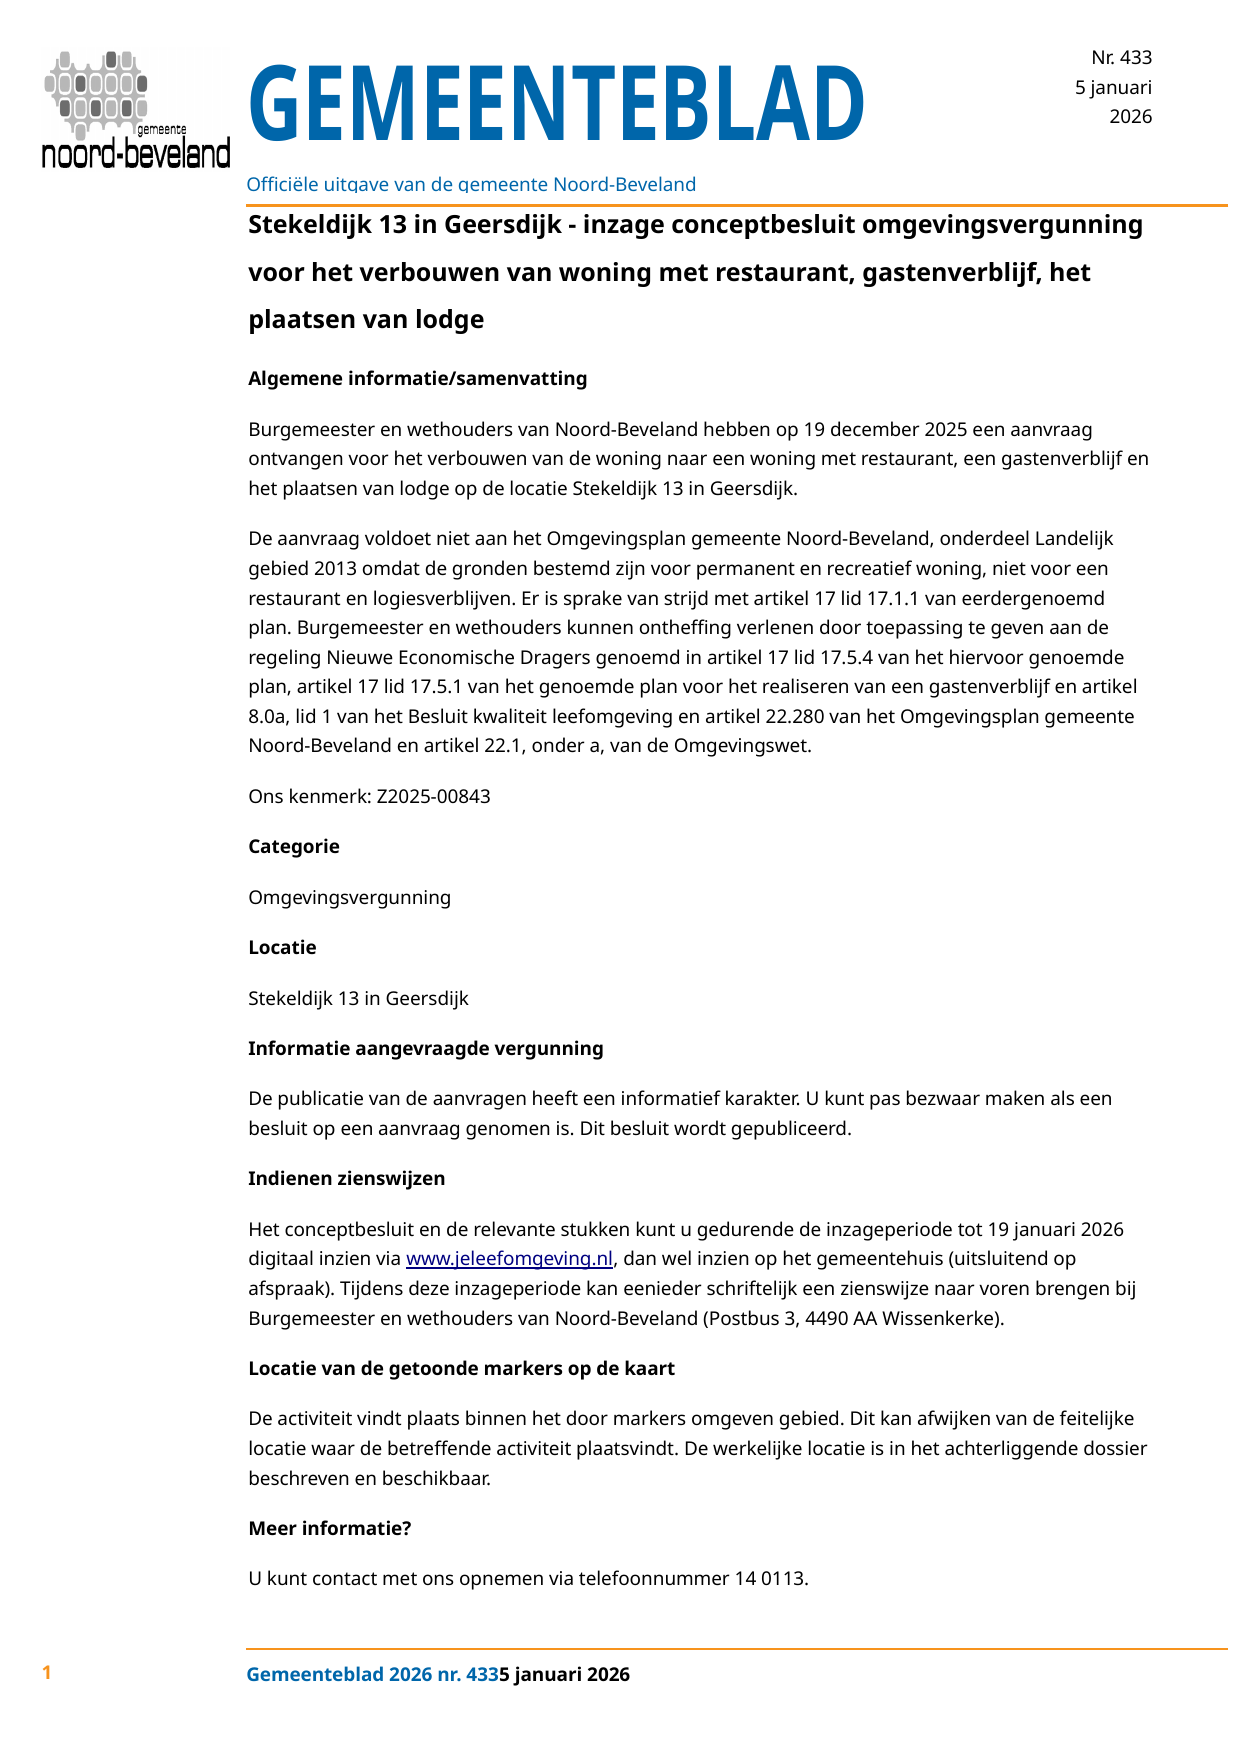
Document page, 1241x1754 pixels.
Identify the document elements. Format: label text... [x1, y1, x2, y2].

text Burgemeester en wethouders van Noord-Beveland hebben op 19 december 2025 een aanvraag ontvangen voor het verbouwen van de woning naar een woning met restaurant, een gastenverblijf en het plaatsen van lodge op de locatie Stekeldijk 13 in Geersdijk. [248, 416, 1152, 501]
text De publicatie van de aanvragen heeft een informatief karakter. U kunt pas bezwaar maken als een besluit op een aanvraag genomen is. Dit besluit wordt gepubliceerd. [248, 1086, 1152, 1141]
text Omgevingsvergunning [248, 884, 1152, 909]
text De activiteit vindt plaats binnen het door markers omgeven gebied. Dit kan afwijken van de feitelijke locatie waar de betreffende activiteit plaatsvindt. De werkelijke locatie is in het achterliggende dossier beschreven en beschikbaar. [248, 1406, 1152, 1490]
picture [41, 47, 231, 172]
text Indienen zienswijzen [248, 1166, 1152, 1191]
text Ons kenmerk: Z2025-00843 [248, 783, 1152, 809]
text Het conceptbesluit en de relevante stukken kunt u gedurende de inzageperiode tot 19 januari 2026 digitaal inzien via www.jeleefomgeving.nl, dan wel inzien op het gemeentehuis (uitsluitend op afspraak). Tijdens deze inzageperiode kan eenieder schriftelijk een zienswijze naar voren brengen bij Burgemeester en wethouders van Noord-Beveland (Postbus 3, 4490 AA Wissenkerke). [248, 1216, 1152, 1330]
text Stekeldijk 13 in Geersdijk [248, 985, 1152, 1010]
text Meer informatie? [248, 1515, 1152, 1541]
text Informatie aangevraagde vergunning [248, 1035, 1152, 1061]
text Categorie [248, 833, 1152, 859]
text De aanvraag voldoet niet aan het Omgevingsplan gemeente Noord-Beveland, onderdeel Landelijk gebied 2013 omdat de gronden bestemd zijn voor permanent en recreatief woning, niet voor een restaurant en logiesverblijven. Er is sprake van strijd met artikel 17 lid 17.1.1 van eerdergenoemd plan. Burgemeester en wethouders kunnen ontheffing verlenen door toepassing te geven aan de regeling Nieuwe Economische Dragers genoemd in artikel 17 lid 17.5.4 van het hiervoor genoemde plan, artikel 17 lid 17.5.1 van het genoemde plan voor het realiseren van een gastenverblijf en artikel 8.0a, lid 1 van het Besluit kwaliteit leefomgeving en artikel 22.280 van het Omgevingsplan gemeente Noord-Beveland en artikel 22.1, onder a, van de Omgevingswet. [248, 526, 1152, 758]
text U kunt contact met ons opnemen via telefoonnummer 14 0113. [248, 1566, 1152, 1591]
text Algemene informatie/samenvatting [248, 366, 1152, 391]
text Locatie van de getoonde markers op de kaart [248, 1355, 1152, 1381]
text Locatie [248, 934, 1152, 960]
text Stekeldijk 13 in Geersdijk - inzage conceptbesluit omgevingsvergunning voor het verbouwen van woning met restaurant, gastenverblijf, het plaatsen van lodge [248, 207, 1152, 336]
